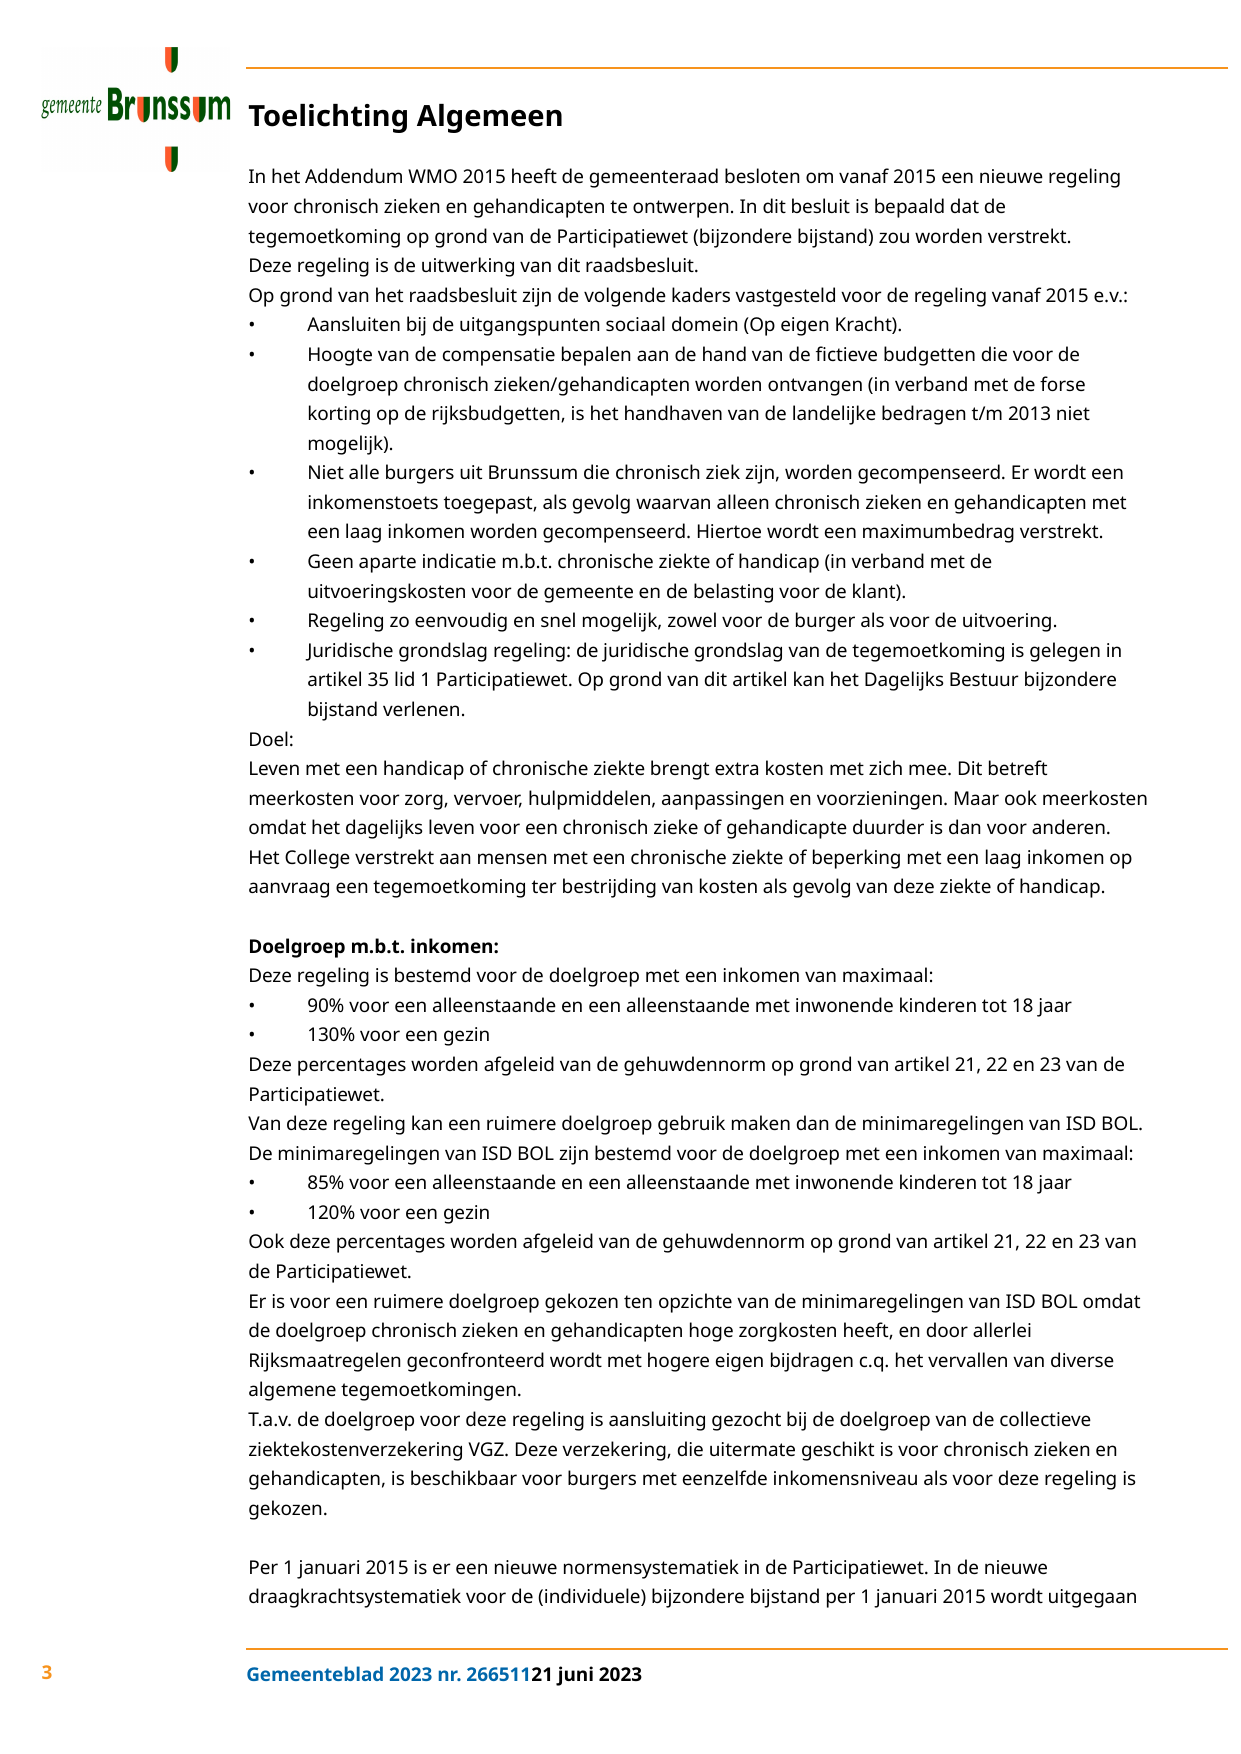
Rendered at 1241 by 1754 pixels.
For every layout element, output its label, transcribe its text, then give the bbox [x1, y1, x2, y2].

text T.a.v. de doelgroep voor deze regeling is aansluiting gezocht bij de doelgroep van de collectieve ziektekostenverzekering VGZ. Deze verzekering, die uitermate geschikt is voor chronisch zieken en gehandicapten, is beschikbaar voor burgers met eenzelfde inkomensniveau als voor deze regeling is gekozen. [248, 1406, 1152, 1521]
text Toelichting Algemeen [248, 95, 1152, 134]
picture [41, 47, 231, 172]
text Deze percentages worden afgeleid van de gehuwdennorm op grond van artikel 21, 22 en 23 van de Participatiewet. [248, 1051, 1152, 1106]
list 130% voor een gezin [248, 1022, 1152, 1047]
text Per 1 januari 2015 is er een nieuwe normensystematiek in de Participatiewet. In de nieuwe draagkrachtsystematiek voor de (individuele) bijzondere bijstand per 1 januari 2015 wordt uitgegaan [248, 1554, 1152, 1609]
text Op grond van het raadsbesluit zijn de volgende kaders vastgesteld voor de regeling vanaf 2015 e.v.: [248, 282, 1152, 308]
list Hoogte van de compensatie bepalen aan de hand van de fictieve budgetten die voor de doelgroep chronisch zieken/gehandicapten worden ontvangen (in verband met de forse korting op de rijksbudgetten, is het handhaven van de landelijke bedragen t/m 2013 niet mogelijk). [248, 341, 1152, 456]
text Van deze regeling kan een ruimere doelgroep gebruik maken dan de minimaregelingen van ISD BOL. De minimaregelingen van ISD BOL zijn bestemd voor de doelgroep met een inkomen van maximaal: [248, 1110, 1152, 1166]
text Deze regeling is bestemd voor de doelgroep met een inkomen van maximaal: [248, 962, 1152, 988]
list Regeling zo eenvoudig en snel mogelijk, zowel voor de burger als voor de uitvoering. [248, 607, 1152, 633]
list 120% voor een gezin [248, 1199, 1152, 1225]
text Ook deze percentages worden afgeleid van de gehuwdennorm op grond van artikel 21, 22 en 23 van de Participatiewet. [248, 1229, 1152, 1284]
list 85% voor een alleenstaande en een alleenstaande met inwonende kinderen tot 18 jaar [248, 1169, 1152, 1195]
list Niet alle burgers uit Brunssum die chronisch ziek zijn, worden gecompenseerd. Er wordt een inkomenstoets toegepast, als gevolg waarvan alleen chronisch zieken en gehandicapten met een laag inkomen worden gecompenseerd. Hiertoe wordt een maximumbedrag verstrekt. [248, 459, 1152, 544]
text Het College verstrekt aan mensen met een chronische ziekte of beperking met een laag inkomen op aanvraag een tegemoetkoming ter bestrijding van kosten als gevolg van deze ziekte of handicap. [248, 844, 1152, 899]
list Geen aparte indicatie m.b.t. chronische ziekte of handicap (in verband met de uitvoeringskosten voor de gemeente en de belasting voor de klant). [248, 548, 1152, 603]
list Aansluiten bij de uitgangspunten sociaal domein (Op eigen Kracht). [248, 312, 1152, 337]
text Doel: [248, 726, 1152, 751]
text In het Addendum WMO 2015 heeft de gemeenteraad besloten om vanaf 2015 een nieuwe regeling voor chronisch zieken en gehandicapten te ontwerpen. In dit besluit is bepaald dat de tegemoetkoming op grond van de Participatiewet (bijzondere bijstand) zou worden verstrekt. [248, 164, 1152, 248]
text Leven met een handicap of chronische ziekte brengt extra kosten met zich mee. Dit betreft meerkosten voor zorg, vervoer, hulpmiddelen, aanpassingen en voorzieningen. Maar ook meerkosten omdat het dagelijks leven voor een chronisch zieke of gehandicapte duurder is dan voor anderen. [248, 755, 1152, 840]
text Doelgroep m.b.t. inkomen: [248, 933, 1152, 958]
list 90% voor een alleenstaande en een alleenstaande met inwonende kinderen tot 18 jaar [248, 992, 1152, 1018]
text Er is voor een ruimere doelgroep gekozen ten opzichte van de minimaregelingen van ISD BOL omdat de doelgroep chronisch zieken en gehandicapten hoge zorgkosten heeft, en door allerlei Rijksmaatregelen geconfronteerd wordt met hogere eigen bijdragen c.q. het vervallen van diverse algemene tegemoetkomingen. [248, 1288, 1152, 1402]
list Juridische grondslag regeling: de juridische grondslag van de tegemoetkoming is gelegen in artikel 35 lid 1 Participatiewet. Op grond van dit artikel kan het Dagelijks Bestuur bijzondere bijstand verlenen. [248, 637, 1152, 722]
text Deze regeling is de uitwerking van dit raadsbesluit. [248, 252, 1152, 278]
